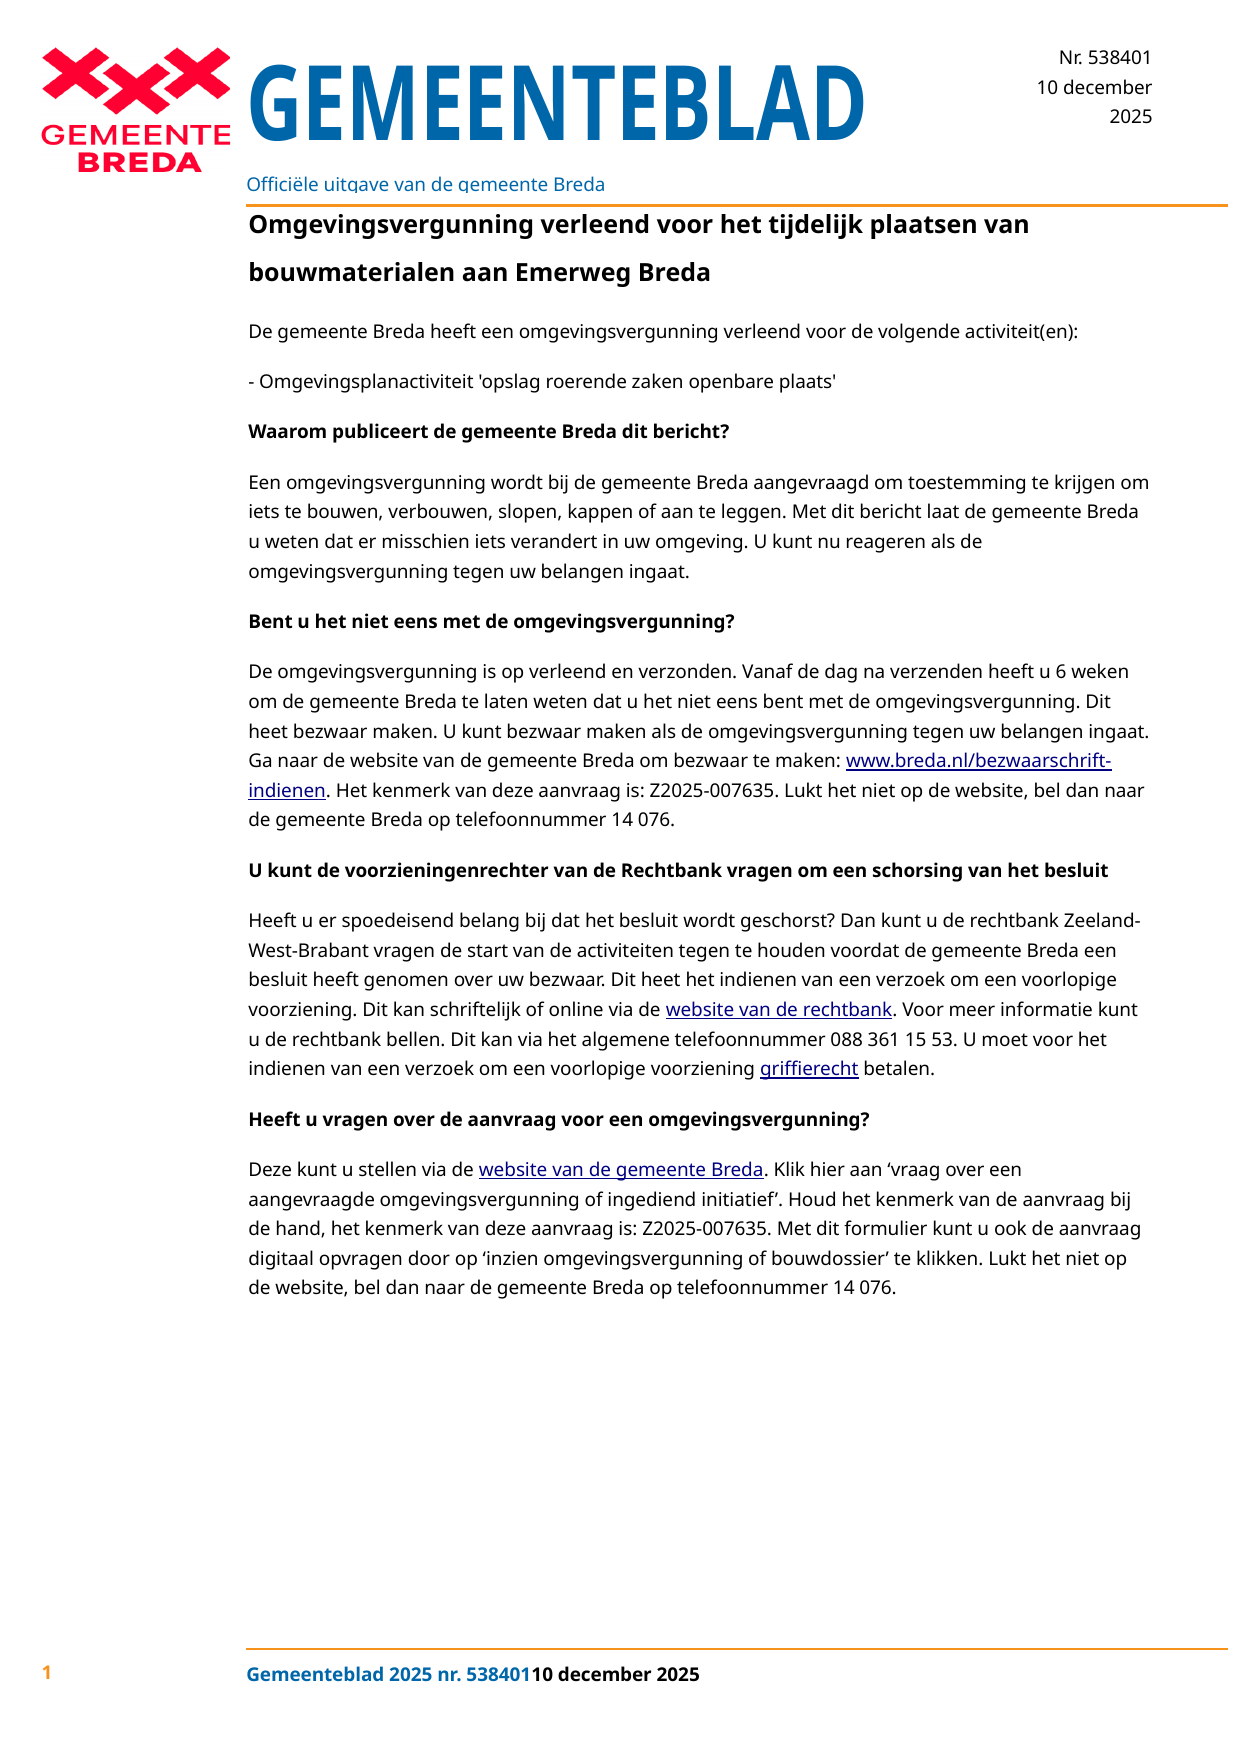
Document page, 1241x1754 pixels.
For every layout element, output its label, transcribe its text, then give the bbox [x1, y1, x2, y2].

text Heeft u er spoedeisend belang bij dat het besluit wordt geschorst? Dan kunt u de rechtbank Zeeland-West-Brabant vragen de start van de activiteiten tegen te houden voordat de gemeente Breda een besluit heeft genomen over uw bezwaar. Dit heet het indienen van een verzoek om een voorlopige voorziening. Dit kan schriftelijk of online via de website van de rechtbank. Voor meer informatie kunt u de rechtbank bellen. Dit kan via het algemene telefoonnummer 088 361 15 53. U moet voor het indienen van een verzoek om een voorlopige voorziening griffierecht betalen. [248, 907, 1152, 1081]
text U kunt de voorzieningenrechter van de Rechtbank vragen om een schorsing van het besluit [248, 857, 1152, 883]
text Deze kunt u stellen via de website van de gemeente Breda. Klik hier aan ‘vraag over een aangevraagde omgevingsvergunning of ingediend initiatief’. Houd het kenmerk van de aanvraag bij de hand, het kenmerk van deze aanvraag is: Z2025-007635. Met dit formulier kunt u ook de aanvraag digitaal opvragen door op ‘inzien omgevingsvergunning of bouwdossier’ te klikken. Lukt het niet op de website, bel dan naar de gemeente Breda op telefoonnummer 14 076. [248, 1156, 1152, 1300]
text De omgevingsvergunning is op verleend en verzonden. Vanaf de dag na verzenden heeft u 6 weken om de gemeente Breda te laten weten dat u het niet eens bent met de omgevingsvergunning. Dit heet bezwaar maken. U kunt bezwaar maken als de omgevingsvergunning tegen uw belangen ingaat. Ga naar de website van de gemeente Breda om bezwaar te maken: www.breda.nl/bezwaarschrift-indienen. Het kenmerk van deze aanvraag is: Z2025-007635. Lukt het niet op de website, bel dan naar de gemeente Breda op telefoonnummer 14 076. [248, 659, 1152, 832]
text Een omgevingsvergunning wordt bij de gemeente Breda aangevraagd om toestemming te krijgen om iets te bouwen, verbouwen, slopen, kappen of aan te leggen. Met dit bericht laat de gemeente Breda u weten dat er misschien iets verandert in uw omgeving. U kunt nu reageren als de omgevingsvergunning tegen uw belangen ingaat. [248, 469, 1152, 584]
text Waarom publiceert de gemeente Breda dit bericht? [248, 419, 1152, 444]
picture [41, 47, 231, 172]
text - Omgevingsplanactiviteit 'opslag roerende zaken openbare plaats' [248, 368, 1152, 394]
text Omgevingsvergunning verleend voor het tijdelijk plaatsen van bouwmaterialen aan Emerweg Breda [248, 207, 1152, 288]
text Bent u het niet eens met de omgevingsvergunning? [248, 608, 1152, 634]
text Heeft u vragen over de aanvraag voor een omgevingsvergunning? [248, 1106, 1152, 1132]
text De gemeente Breda heeft een omgevingsvergunning verleend voor de volgende activiteit(en): [248, 318, 1152, 344]
